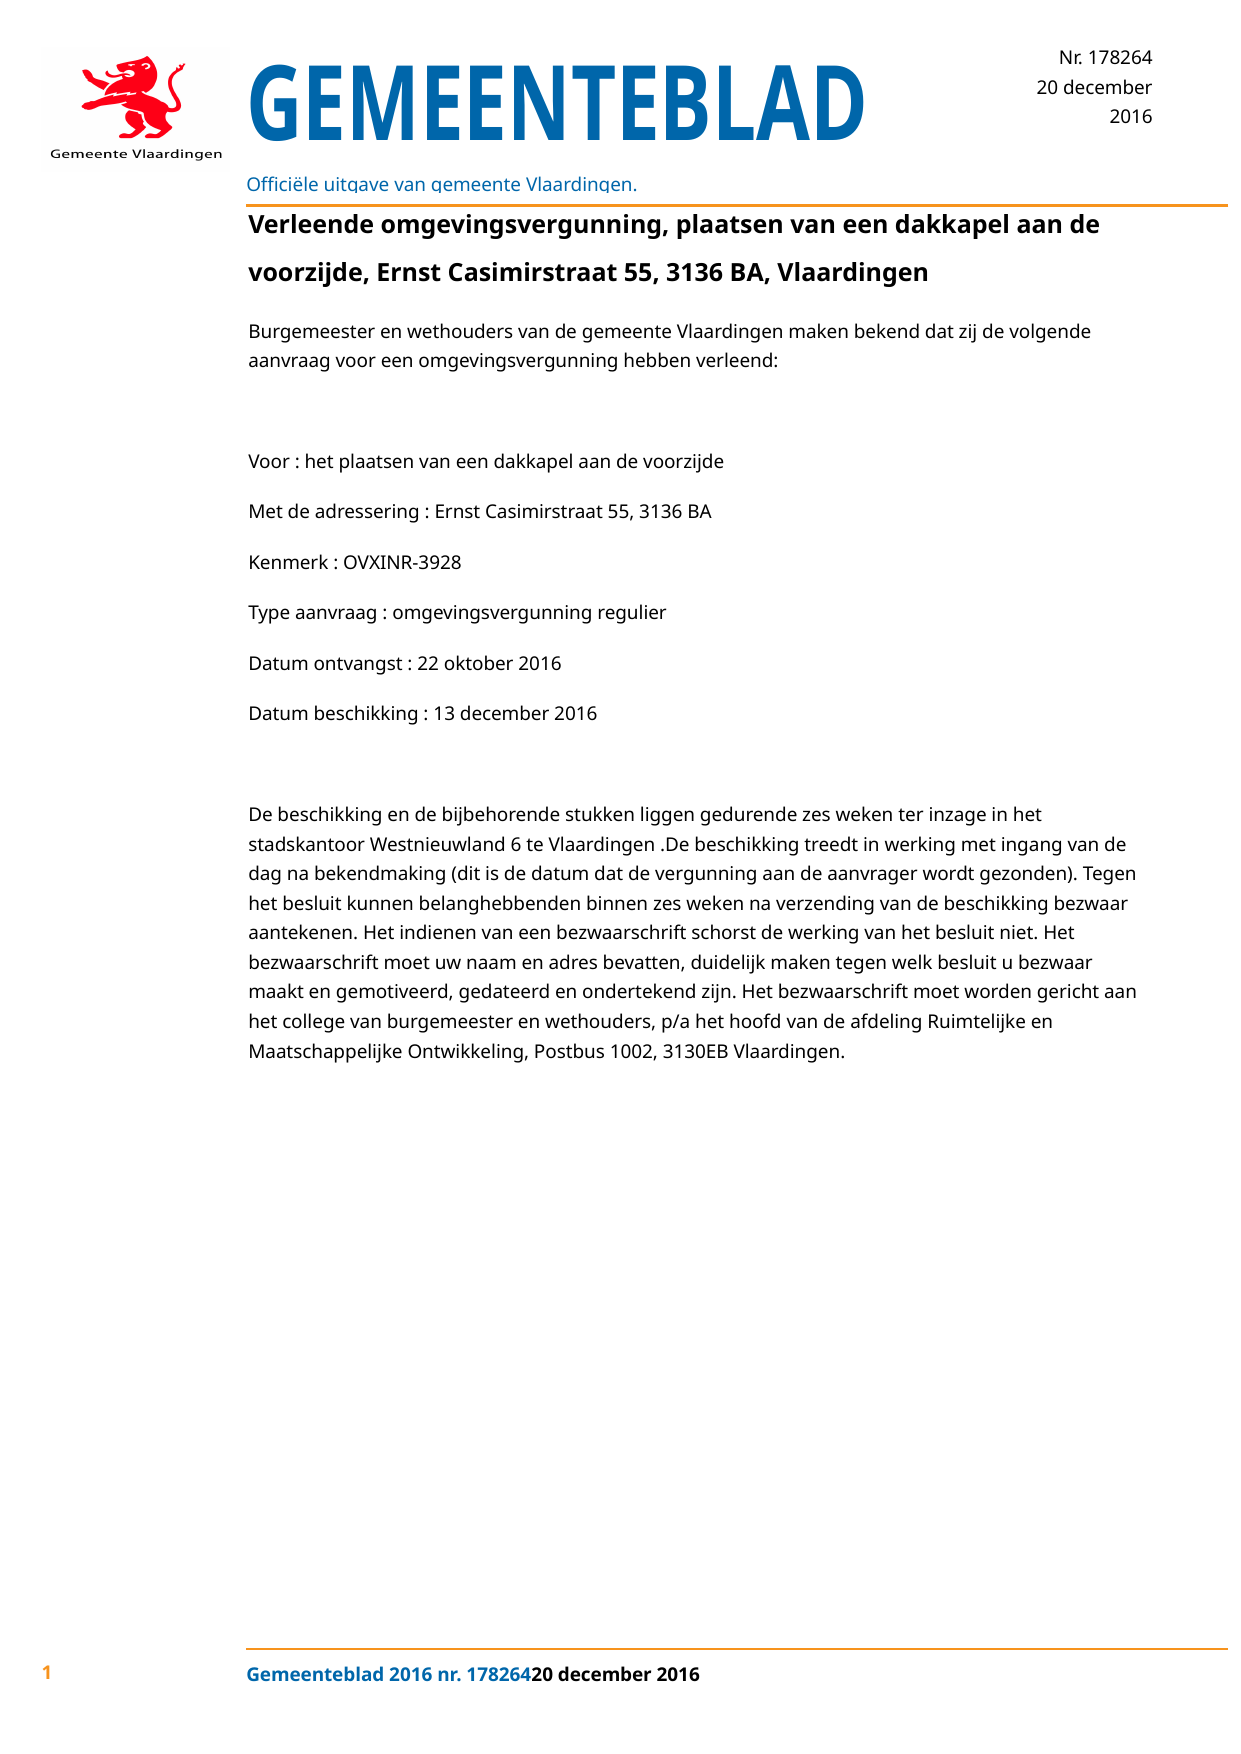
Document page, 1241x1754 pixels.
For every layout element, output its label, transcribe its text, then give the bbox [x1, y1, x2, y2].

text Met de adressering : Ernst Casimirstraat 55, 3136 BA [248, 499, 1152, 524]
picture [41, 47, 231, 172]
text De beschikking en de bijbehorende stukken liggen gedurende zes weken ter inzage in het stadskantoor Westnieuwland 6 te Vlaardingen .De beschikking treedt in werking met ingang van de dag na bekendmaking (dit is de datum dat de vergunning aan de aanvrager wordt gezonden). Tegen het besluit kunnen belanghebbenden binnen zes weken na verzending van de beschikking bezwaar aantekenen. Het indienen van een bezwaarschrift schorst de werking van het besluit niet. Het bezwaarschrift moet uw naam en adres bevatten, duidelijk maken tegen welk besluit u bezwaar maakt en gemotiveerd, gedateerd en ondertekend zijn. Het bezwaarschrift moet worden gericht aan het college van burgemeester en wethouders, p/a het hoofd van de afdeling Ruimtelijke en Maatschappelijke Ontwikkeling, Postbus 1002, 3130EB Vlaardingen. [248, 801, 1152, 1064]
text Verleende omgevingsvergunning, plaatsen van een dakkapel aan de voorzijde, Ernst Casimirstraat 55, 3136 BA, Vlaardingen [248, 207, 1152, 288]
text Burgemeester en wethouders van de gemeente Vlaardingen maken bekend dat zij de volgende aanvraag voor een omgevingsvergunning hebben verleend: [248, 318, 1152, 373]
text Voor : het plaatsen van een dakkapel aan de voorzijde [248, 448, 1152, 474]
text Datum beschikking : 13 december 2016 [248, 700, 1152, 726]
text Type aanvraag : omgevingsvergunning regulier [248, 599, 1152, 625]
text Datum ontvangst : 22 oktober 2016 [248, 650, 1152, 676]
text Kenmerk : OVXINR-3928 [248, 549, 1152, 575]
